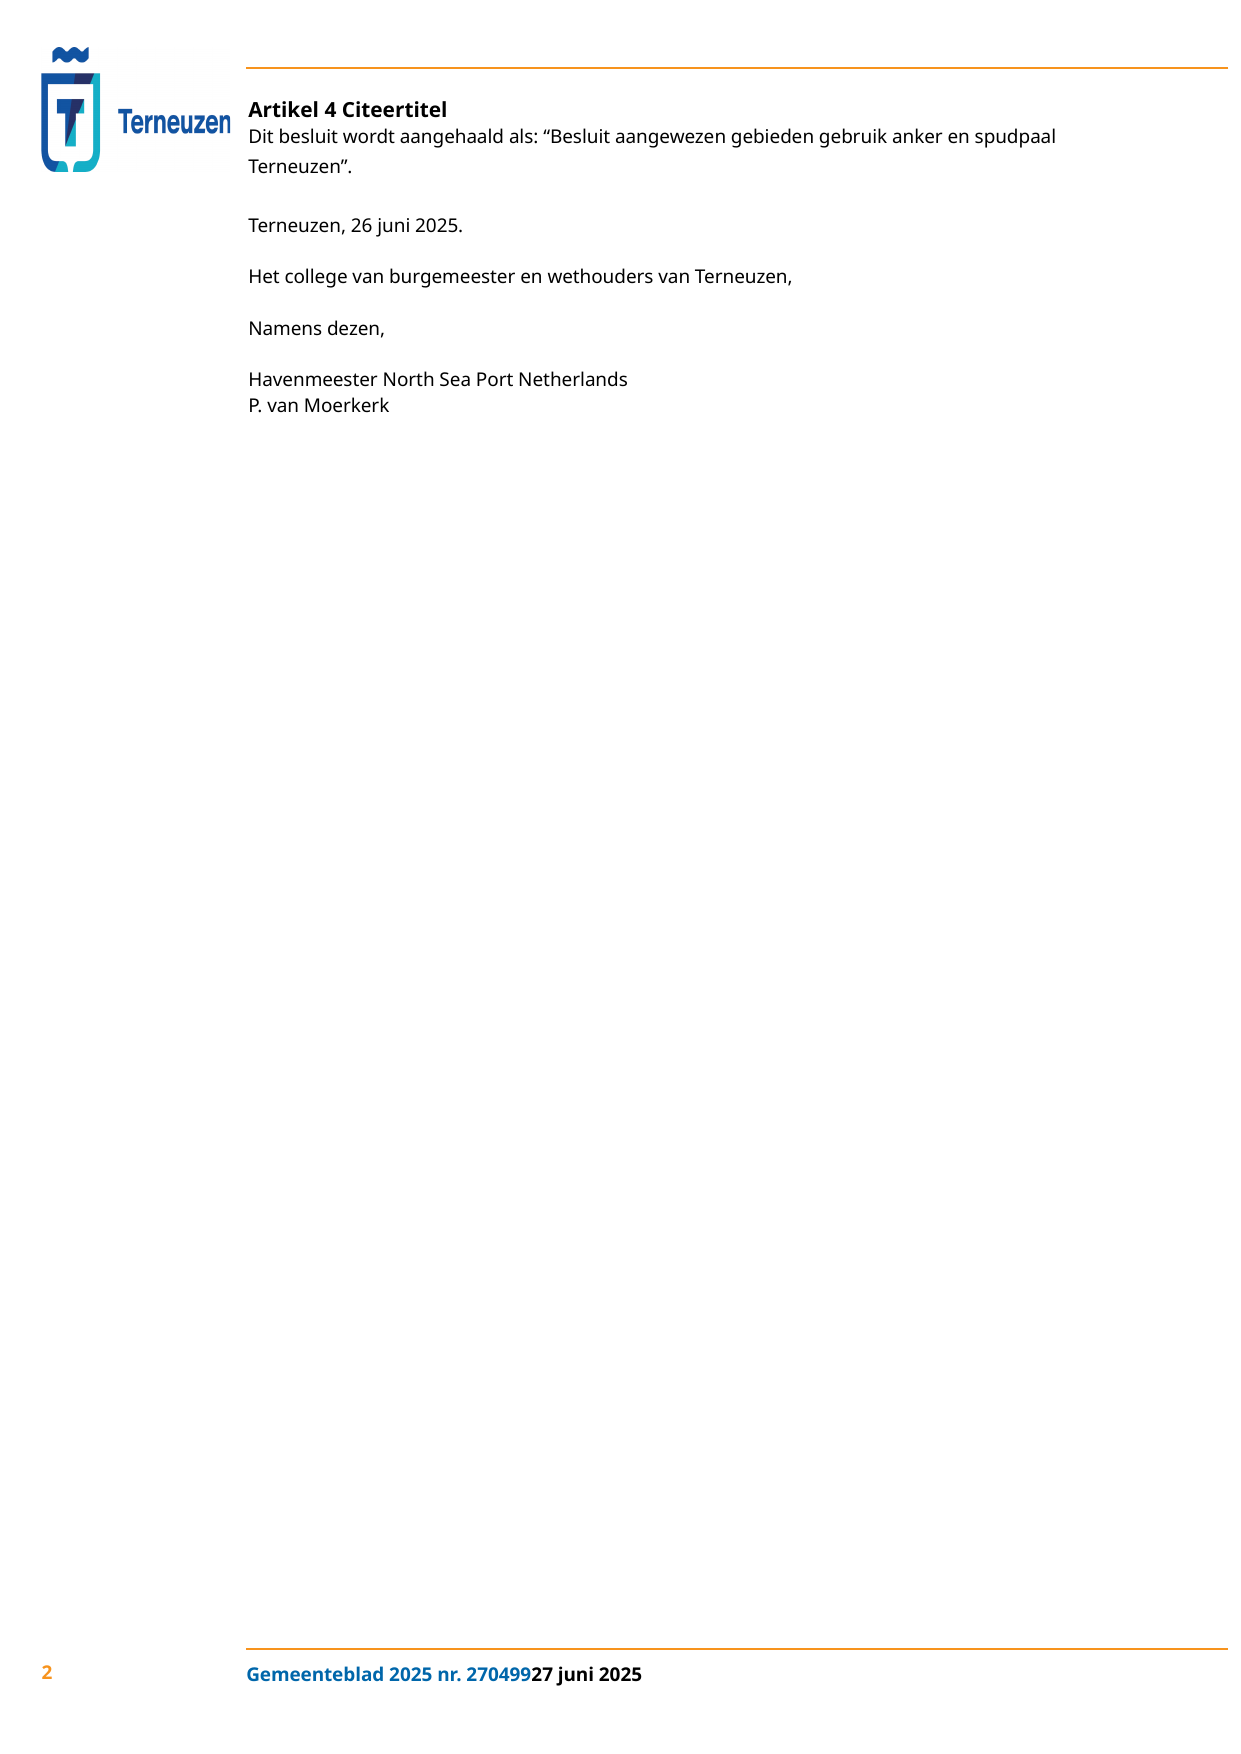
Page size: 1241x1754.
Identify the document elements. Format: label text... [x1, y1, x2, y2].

text Het college van burgemeester en wethouders van Terneuzen, [248, 263, 1152, 289]
text Namens dezen, [248, 315, 1152, 341]
text P. van Moerkerk [248, 392, 1152, 418]
text Havenmeester North Sea Port Netherlands [248, 366, 1152, 392]
text Dit besluit wordt aangehaald als: “Besluit aangewezen gebieden gebruik anker en spudpaal Terneuzen”. [248, 123, 1152, 178]
text Artikel 4 Citeertitel [248, 95, 1152, 123]
picture [41, 47, 231, 172]
text Terneuzen, 26 juni 2025. [248, 212, 1152, 238]
